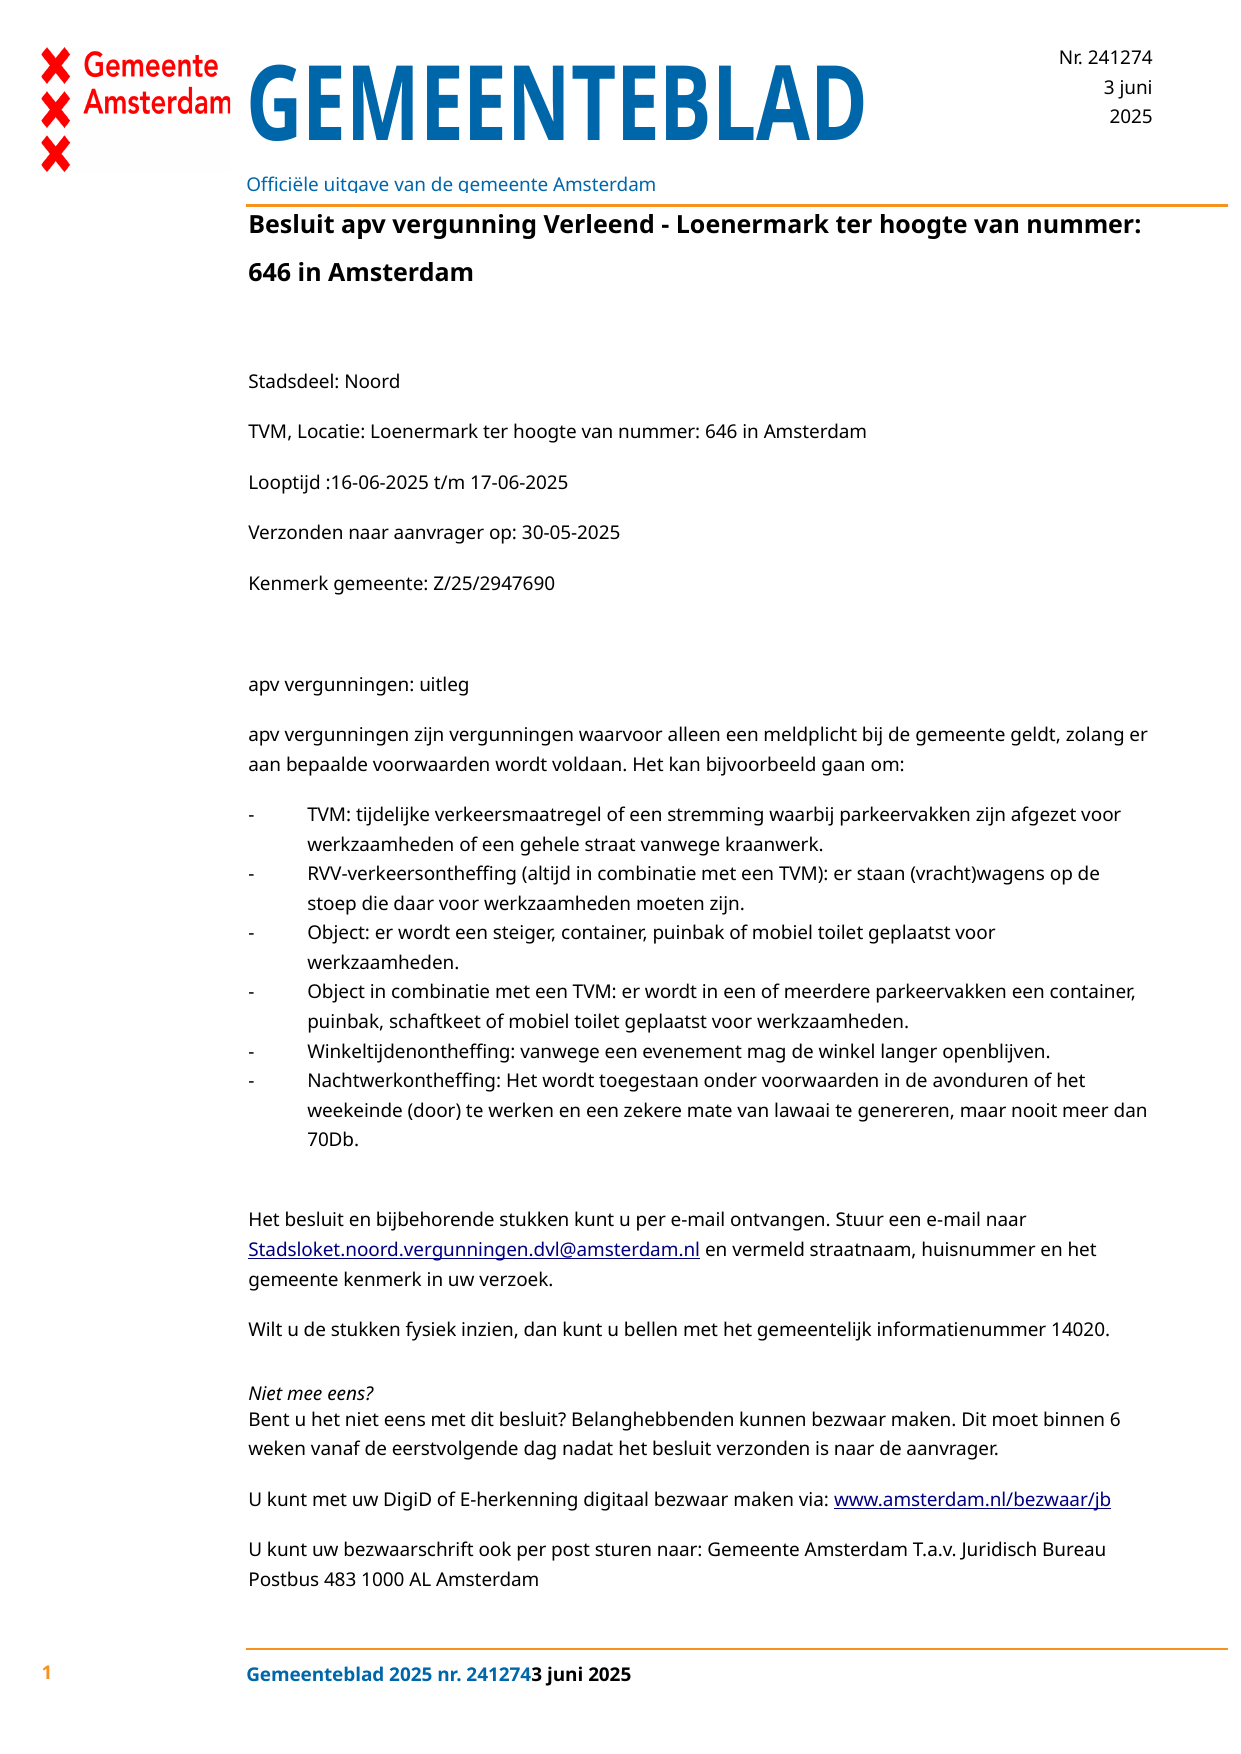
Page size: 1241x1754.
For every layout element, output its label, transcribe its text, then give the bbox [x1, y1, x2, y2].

picture [41, 47, 231, 172]
text Niet mee eens? [248, 1380, 1152, 1406]
list Winkeltijdenontheffing: vanwege een evenement mag de winkel langer openblijven. [248, 1038, 1152, 1064]
text apv vergunningen: uitleg [248, 671, 1152, 697]
list RVV-verkeersontheffing (altijd in combinatie met een TVM): er staan (vracht)wagens op de stoep die daar voor werkzaamheden moeten zijn. [248, 860, 1152, 916]
text Looptijd :16-06-2025 t/m 17-06-2025 [248, 469, 1152, 495]
text Stadsdeel: Noord [248, 368, 1152, 394]
text Het besluit en bijbehorende stukken kunt u per e-mail ontvangen. Stuur een e-mail naar Stadsloket.noord.vergunningen.dvl@amsterdam.nl en vermeld straatnaam, huisnummer en het gemeente kenmerk in uw verzoek. [248, 1207, 1152, 1292]
list Object in combinatie met een TVM: er wordt in een of meerdere parkeervakken een container, puinbak, schaftkeet of mobiel toilet geplaatst voor werkzaamheden. [248, 979, 1152, 1034]
text Kenmerk gemeente: Z/25/2947690 [248, 570, 1152, 596]
text TVM, Locatie: Loenermark ter hoogte van nummer: 646 in Amsterdam [248, 419, 1152, 444]
text Verzonden naar aanvrager op: 30-05-2025 [248, 519, 1152, 545]
list Nachtwerkontheffing: Het wordt toegestaan onder voorwaarden in de avonduren of het weekeinde (door) te werken en een zekere mate van lawaai te genereren, maar nooit meer dan 70Db. [248, 1067, 1152, 1152]
text apv vergunningen zijn vergunningen waarvoor alleen een meldplicht bij de gemeente geldt, zolang er aan bepaalde voorwaarden wordt voldaan. Het kan bijvoorbeeld gaan om: [248, 721, 1152, 777]
text U kunt met uw DigiD of E-herkenning digitaal bezwaar maken via: www.amsterdam.nl/bezwaar/jb [248, 1486, 1152, 1512]
text Wilt u de stukken fysiek inzien, dan kunt u bellen met het gemeentelijk informatienummer 14020. [248, 1316, 1152, 1342]
text U kunt uw bezwaarschrift ook per post sturen naar: Gemeente Amsterdam T.a.v. Juridisch Bureau Postbus 483 1000 AL Amsterdam [248, 1536, 1152, 1592]
text Besluit apv vergunning Verleend - Loenermark ter hoogte van nummer: 646 in Amsterdam [248, 207, 1152, 288]
list Object: er wordt een steiger, container, puinbak of mobiel toilet geplaatst voor werkzaamheden. [248, 919, 1152, 975]
text Bent u het niet eens met dit besluit? Belanghebbenden kunnen bezwaar maken. Dit moet binnen 6 weken vanaf de eerstvolgende dag nadat het besluit verzonden is naar de aanvrager. [248, 1406, 1152, 1461]
list TVM: tijdelijke verkeersmaatregel of een stremming waarbij parkeervakken zijn afgezet voor werkzaamheden of een gehele straat vanwege kraanwerk. [248, 801, 1152, 857]
